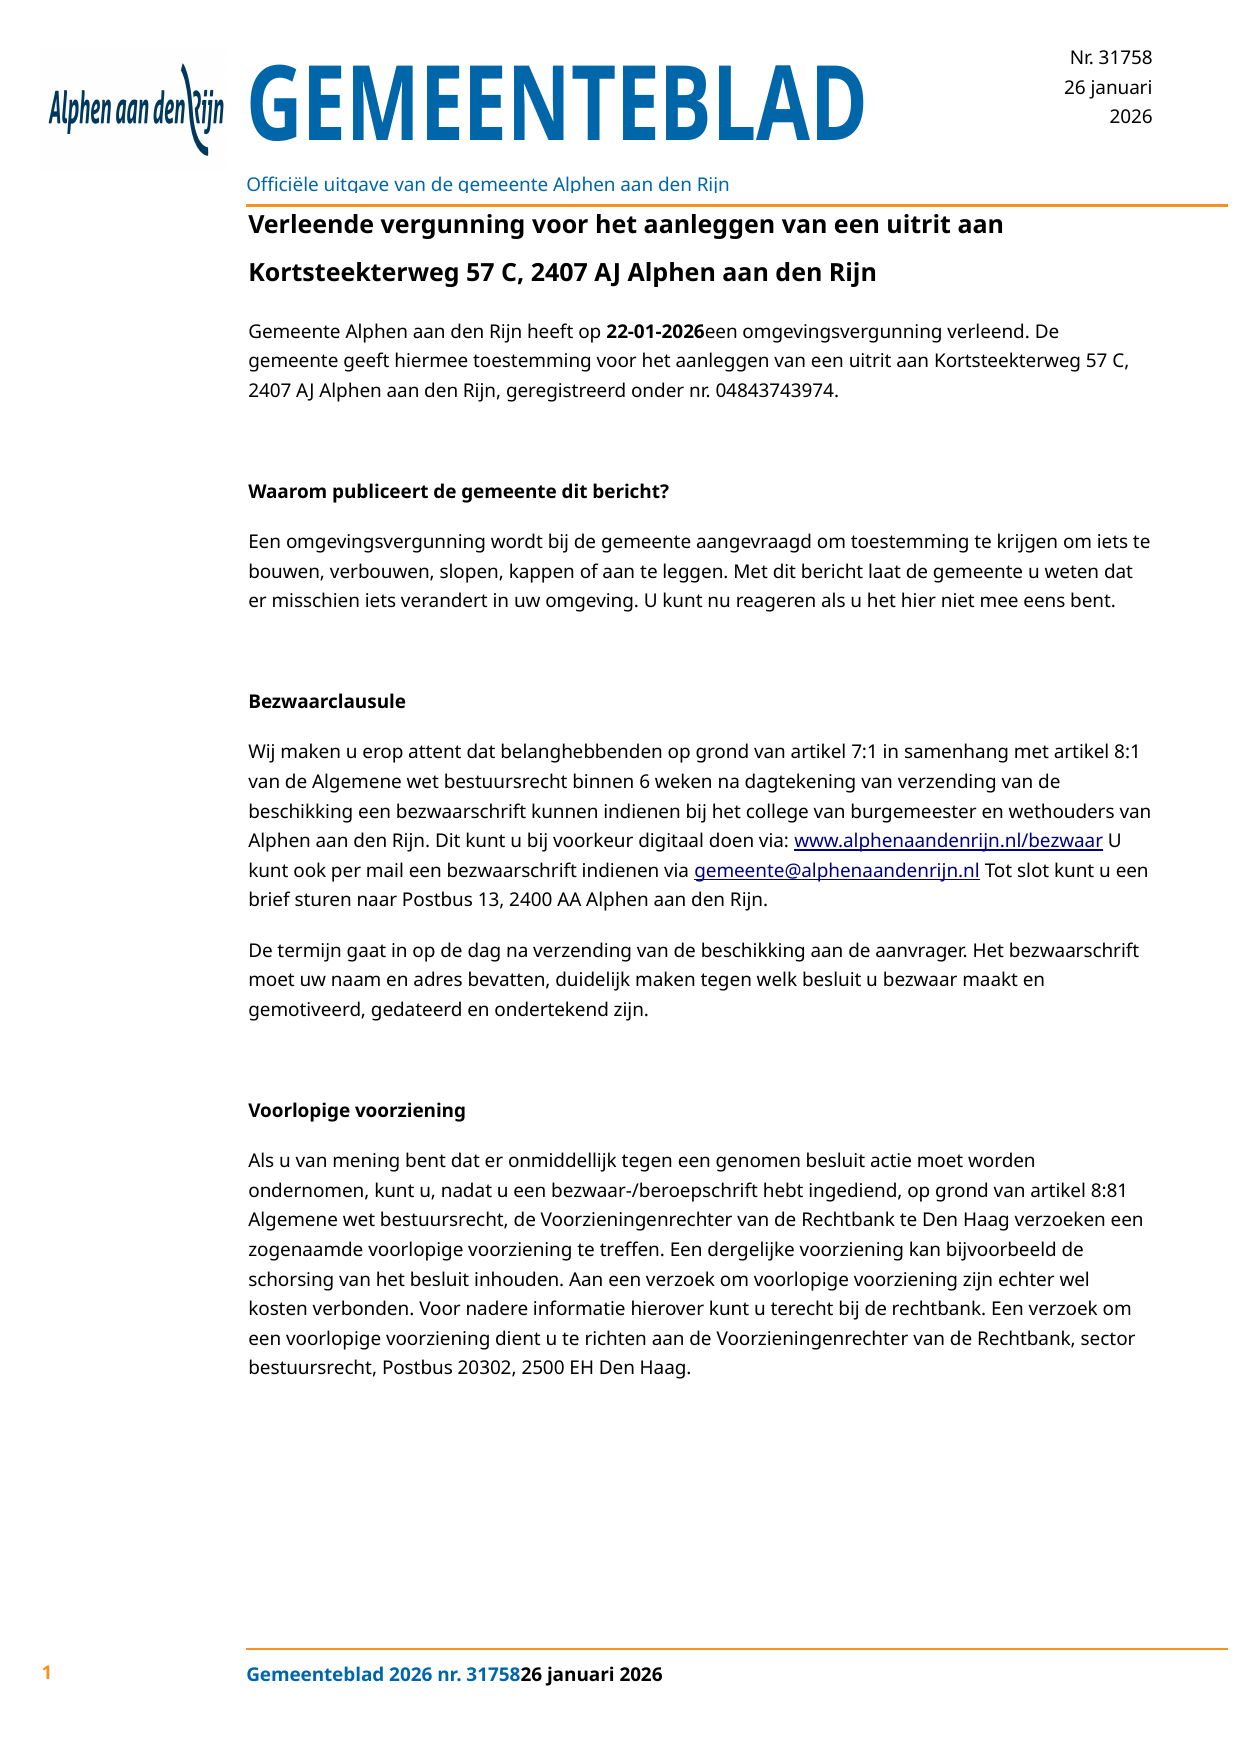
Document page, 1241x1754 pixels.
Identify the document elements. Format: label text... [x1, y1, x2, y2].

text Bezwaarclausule [248, 688, 1152, 714]
text De termijn gaat in op de dag na verzending van de beschikking aan de aanvrager. Het bezwaarschrift moet uw naam en adres bevatten, duidelijk maken tegen welk besluit u bezwaar maakt en gemotiveerd, gedateerd en ondertekend zijn. [248, 937, 1152, 1022]
text Voorlopige voorziening [248, 1097, 1152, 1123]
text Waarom publiceert de gemeente dit bericht? [248, 478, 1152, 504]
text Als u van mening bent dat er onmiddellijk tegen een genomen besluit actie moet worden ondernomen, kunt u, nadat u een bezwaar-/beroepschrift hebt ingediend, op grond van artikel 8:81 Algemene wet bestuursrecht, de Voorzieningenrechter van de Rechtbank te Den Haag verzoeken een zogenaamde voorlopige voorziening te treffen. Een dergelijke voorziening kan bijvoorbeeld de schorsing van het besluit inhouden. Aan een verzoek om voorlopige voorziening zijn echter wel kosten verbonden. Voor nadere informatie hierover kunt u terecht bij de rechtbank. Een verzoek om een voorlopige voorziening dient u te richten aan de Voorzieningenrechter van de Rechtbank, sector bestuursrecht, Postbus 20302, 2500 EH Den Haag. [248, 1147, 1152, 1380]
text Een omgevingsvergunning wordt bij de gemeente aangevraagd om toestemming te krijgen om iets te bouwen, verbouwen, slopen, kappen of aan te leggen. Met dit bericht laat de gemeente u weten dat er misschien iets verandert in uw omgeving. U kunt nu reageren als u het hier niet mee eens bent. [248, 528, 1152, 613]
picture [41, 47, 231, 172]
text Gemeente Alphen aan den Rijn heeft op 22-01-2026een omgevingsvergunning verleend. De gemeente geeft hiermee toestemming voor het aanleggen van een uitrit aan Kortsteekterweg 57 C, 2407 AJ Alphen aan den Rijn, geregistreerd onder nr. 04843743974. [248, 318, 1152, 403]
text Verleende vergunning voor het aanleggen van een uitrit aan Kortsteekterweg 57 C, 2407 AJ Alphen aan den Rijn [248, 207, 1152, 288]
text Wij maken u erop attent dat belanghebbenden op grond van artikel 7:1 in samenhang met artikel 8:1 van de Algemene wet bestuursrecht binnen 6 weken na dagtekening van verzending van de beschikking een bezwaarschrift kunnen indienen bij het college van burgemeester en wethouders van Alphen aan den Rijn. Dit kunt u bij voorkeur digitaal doen via: www.alphenaandenrijn.nl/bezwaar U kunt ook per mail een bezwaarschrift indienen via gemeente@alphenaandenrijn.nl Tot slot kunt u een brief sturen naar Postbus 13, 2400 AA Alphen aan den Rijn. [248, 739, 1152, 912]
